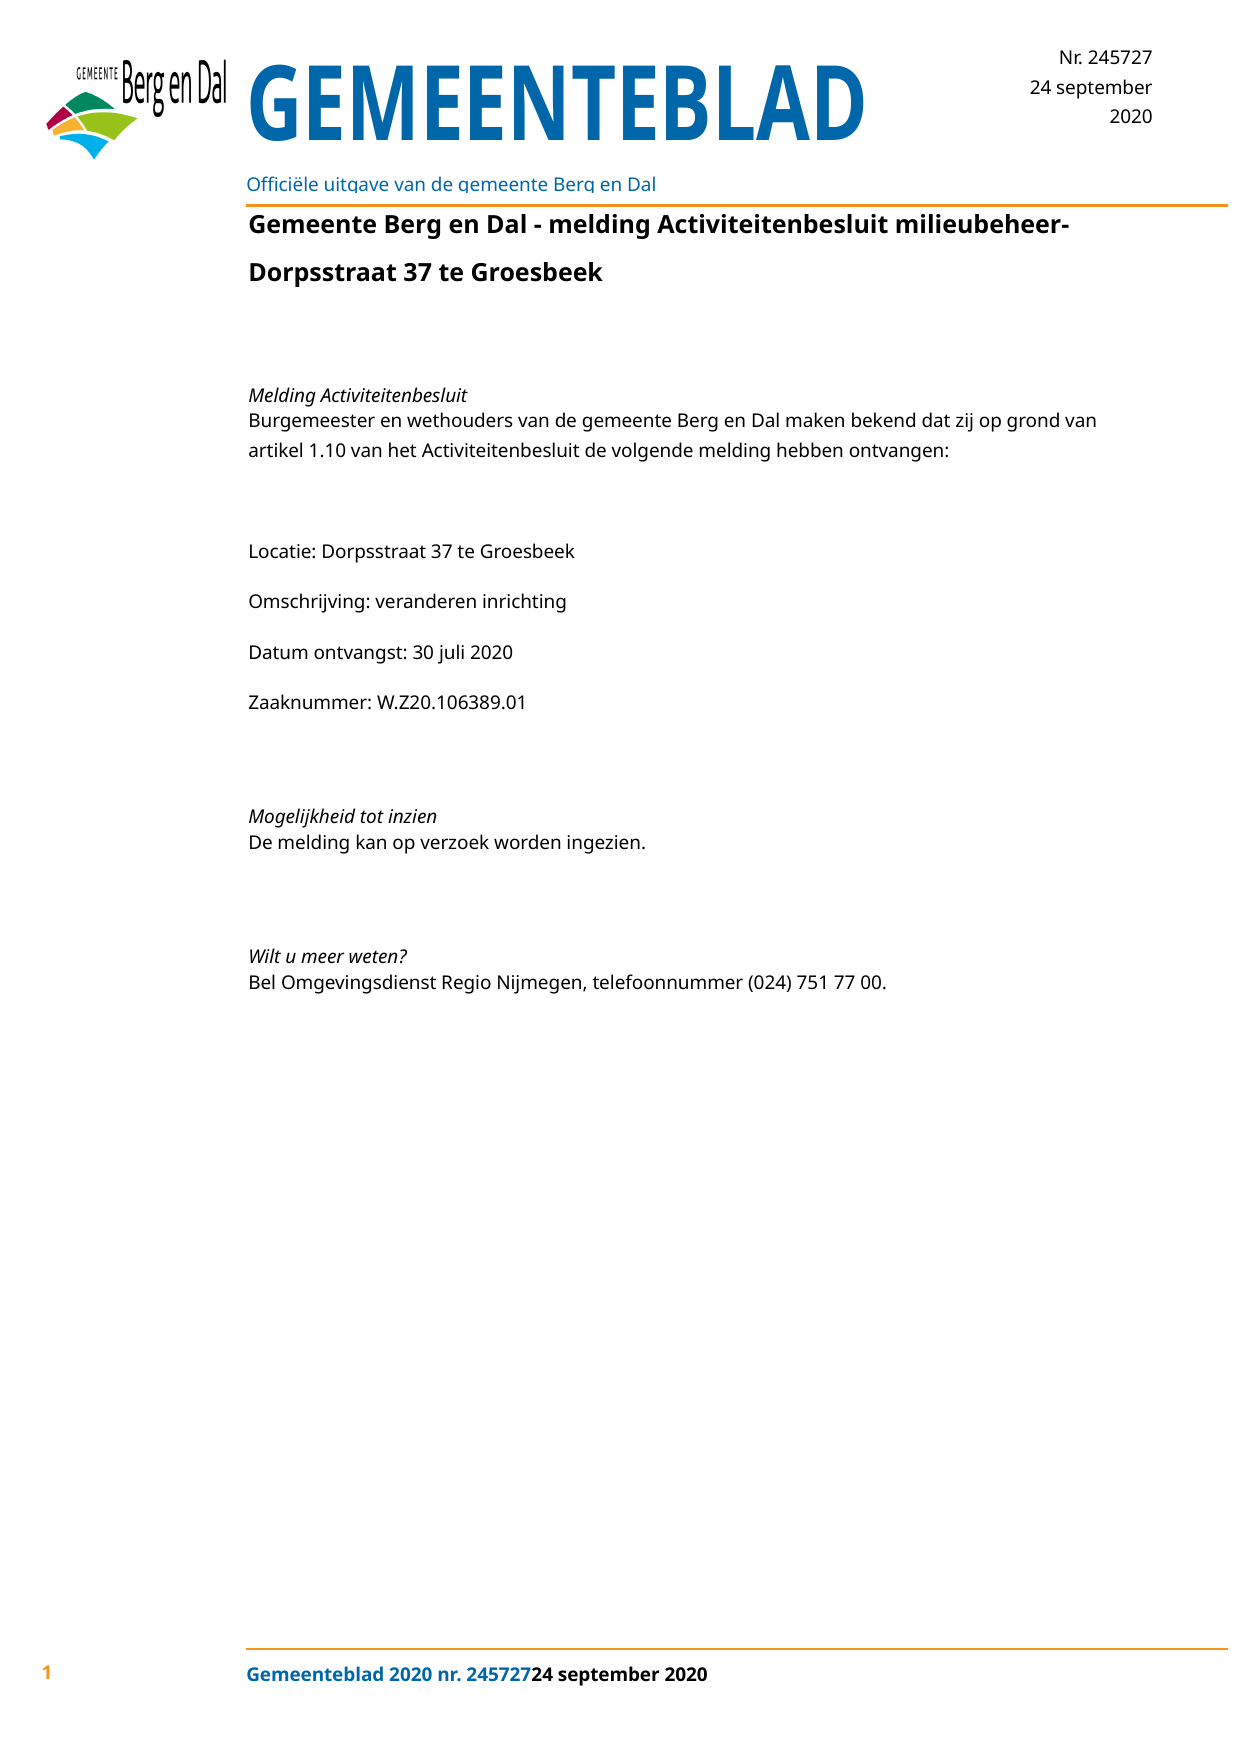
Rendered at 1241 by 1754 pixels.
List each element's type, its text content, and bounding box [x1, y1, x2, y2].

text De melding kan op verzoek worden ingezien. [248, 829, 1152, 855]
text Locatie: Dorpsstraat 37 te Groesbeek [248, 538, 1152, 564]
text Datum ontvangst: 30 juli 2020 [248, 639, 1152, 664]
text Bel Omgevingsdienst Regio Nijmegen, telefoonnummer (024) 751 77 00. [248, 969, 1152, 995]
text Melding Activiteitenbesluit [248, 382, 1152, 408]
text Omschrijving: veranderen inrichting [248, 588, 1152, 614]
text Wilt u meer weten? [248, 944, 1152, 969]
text Zaaknummer: W.Z20.106389.01 [248, 689, 1152, 715]
text Mogelijkheid tot inzien [248, 804, 1152, 829]
text Burgemeester en wethouders van de gemeente Berg en Dal maken bekend dat zij op grond van artikel 1.10 van het Activiteitenbesluit de volgende melding hebben ontvangen: [248, 408, 1152, 463]
picture [41, 47, 231, 172]
text Gemeente Berg en Dal - melding Activiteitenbesluit milieubeheer- Dorpsstraat 37 te Groesbeek [248, 207, 1152, 288]
